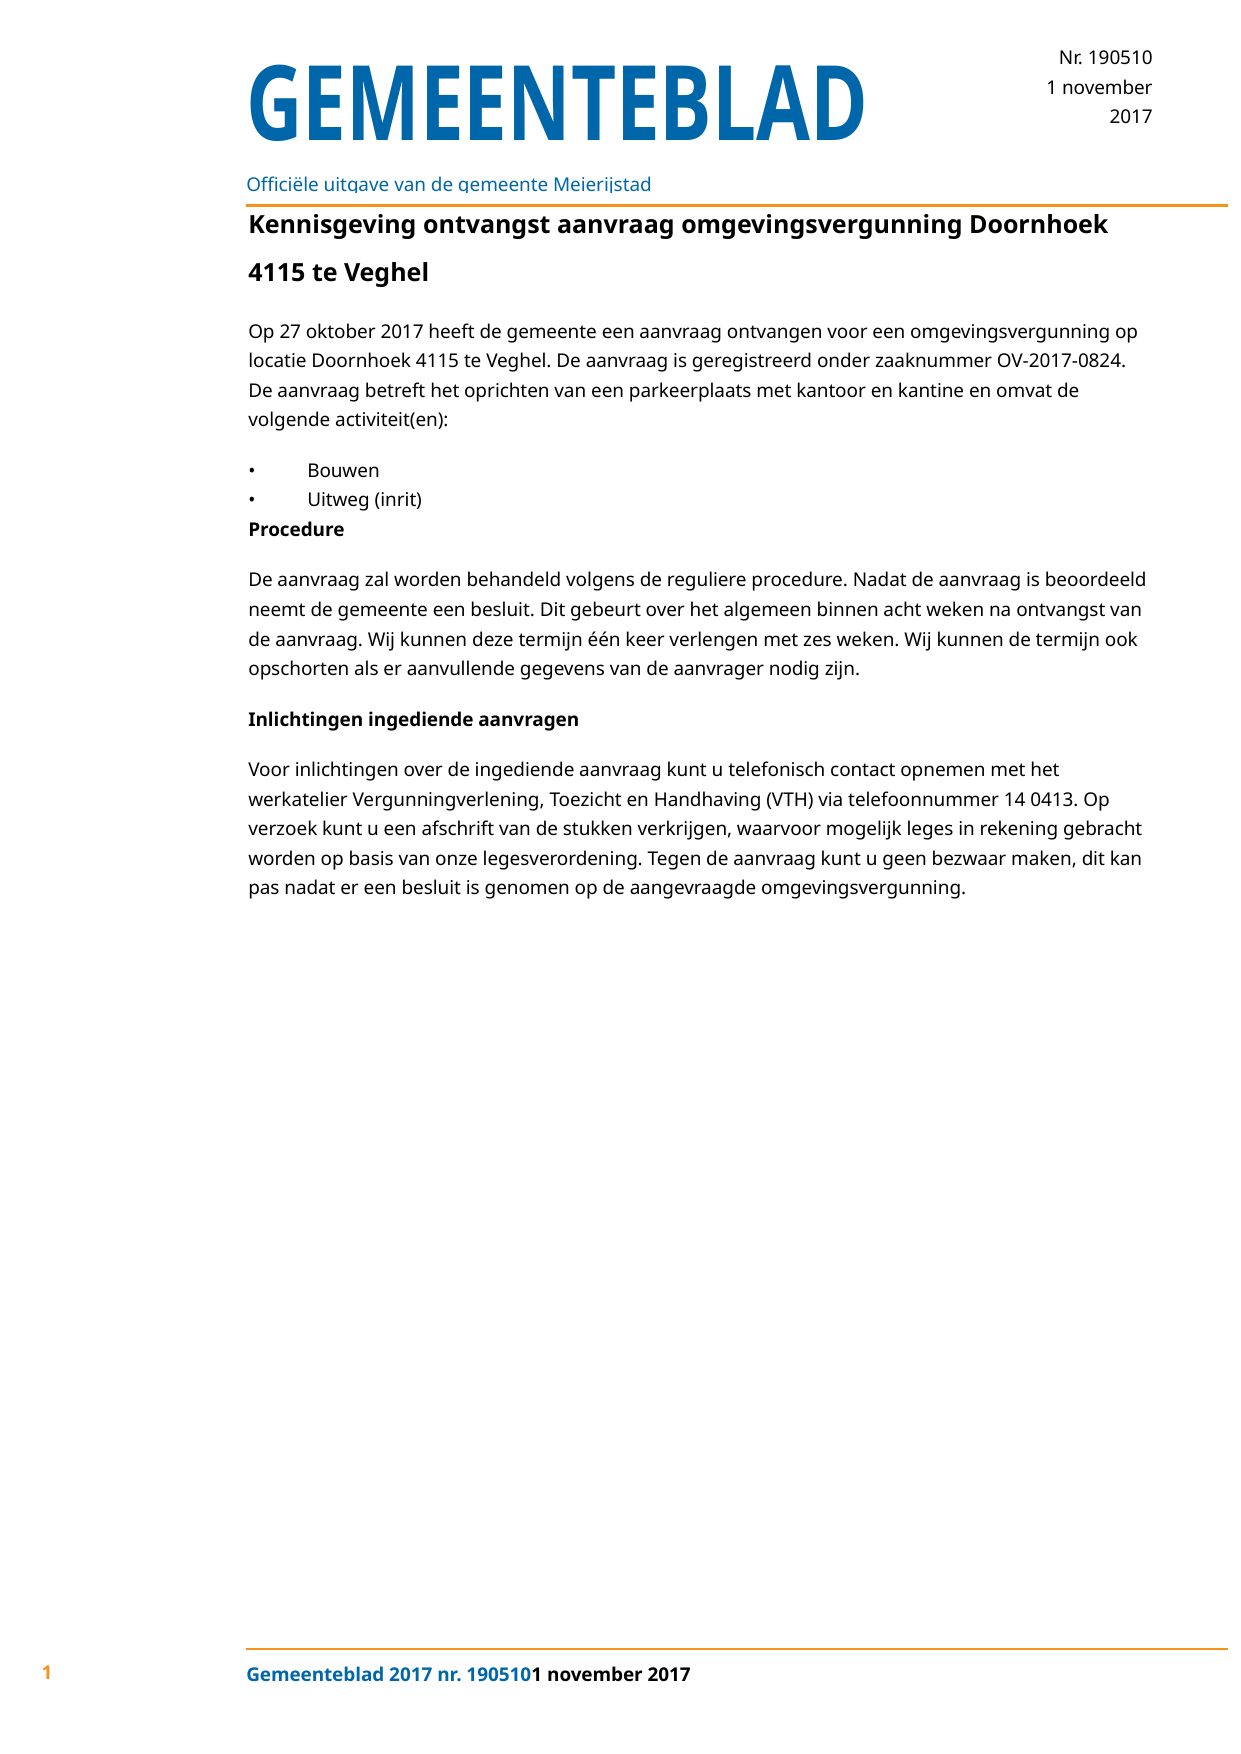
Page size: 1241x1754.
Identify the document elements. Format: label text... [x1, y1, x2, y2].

text Voor inlichtingen over de ingediende aanvraag kunt u telefonisch contact opnemen met het werkatelier Vergunningverlening, Toezicht en Handhaving (VTH) via telefoonnummer 14 0413. Op verzoek kunt u een afschrift van de stukken verkrijgen, waarvoor mogelijk leges in rekening gebracht worden op basis van onze legesverordening. Tegen de aanvraag kunt u geen bezwaar maken, dit kan pas nadat er een besluit is genomen op de aangevraagde omgevingsvergunning. [248, 756, 1152, 900]
list Uitweg (inrit) [248, 487, 1152, 512]
text De aanvraag zal worden behandeld volgens de reguliere procedure. Nadat de aanvraag is beoordeeld neemt de gemeente een besluit. Dit gebeurt over het algemeen binnen acht weken na ontvangst van de aanvraag. Wij kunnen deze termijn één keer verlengen met zes weken. Wij kunnen de termijn ook opschorten als er aanvullende gegevens van de aanvrager nodig zijn. [248, 567, 1152, 681]
text Inlichtingen ingediende aanvragen [248, 706, 1152, 732]
text Procedure [248, 516, 1152, 542]
list Bouwen [248, 457, 1152, 483]
picture [41, 47, 231, 172]
text Op 27 oktober 2017 heeft de gemeente een aanvraag ontvangen voor een omgevingsvergunning op locatie Doornhoek 4115 te Veghel. De aanvraag is geregistreerd onder zaaknummer OV-2017-0824. De aanvraag betreft het oprichten van een parkeerplaats met kantoor en kantine en omvat de volgende activiteit(en): [248, 318, 1152, 432]
text Kennisgeving ontvangst aanvraag omgevingsvergunning Doornhoek 4115 te Veghel [248, 207, 1152, 288]
